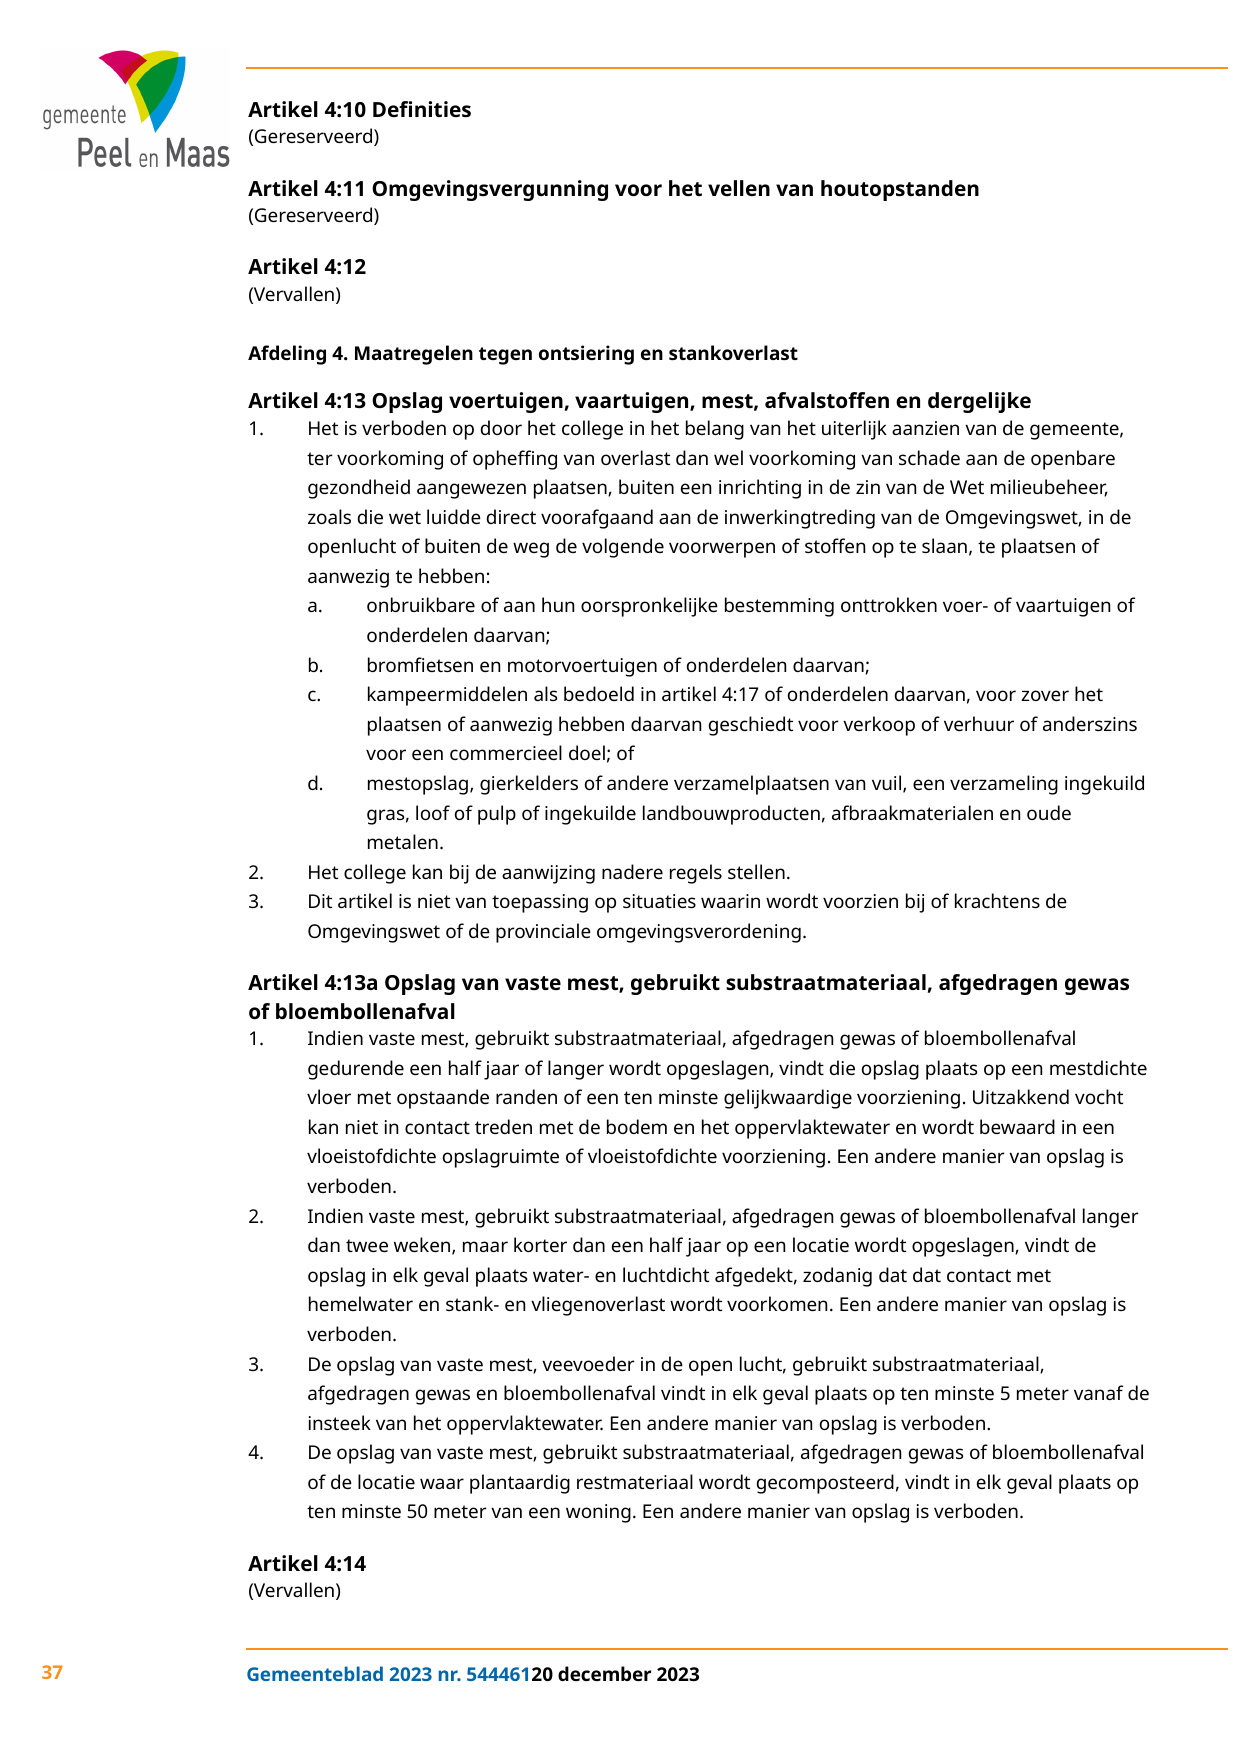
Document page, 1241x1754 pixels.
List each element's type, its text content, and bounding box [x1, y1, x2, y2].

list De opslag van vaste mest, veevoeder in de open lucht, gebruikt substraatmateriaal, afgedragen gewas en bloembollenafval vindt in elk geval plaats op ten minste 5 meter vanaf de insteek van het oppervlaktewater. Een andere manier van opslag is verboden. [248, 1351, 1152, 1436]
text (Vervallen) [248, 281, 1152, 307]
text Artikel 4:13 Opslag voertuigen, vaartuigen, mest, afvalstoffen en dergelijke [248, 387, 1152, 415]
text (Gereserveerd) [248, 123, 1152, 149]
list mestopslag, gierkelders of andere verzamelplaatsen van vuil, een verzameling ingekuild gras, loof of pulp of ingekuilde landbouwproducten, afbraakmaterialen en oude metalen. [307, 770, 1152, 855]
list Het college kan bij de aanwijzing nadere regels stellen. [248, 859, 1152, 884]
text (Vervallen) [248, 1577, 1152, 1603]
text Artikel 4:13a Opslag van vaste mest, gebruikt substraatmateriaal, afgedragen gewas of bloembollenafval [248, 968, 1152, 1025]
text Artikel 4:12 [248, 252, 1152, 281]
list Indien vaste mest, gebruikt substraatmateriaal, afgedragen gewas of bloembollenafval gedurende een half jaar of langer wordt opgeslagen, vindt die opslag plaats op een mestdichte vloer met opstaande randen of een ten minste gelijkwaardige voorziening. Uitzakkend vocht kan niet in contact treden met de bodem en het oppervlaktewater en wordt bewaard in een vloeistofdichte opslagruimte of vloeistofdichte voorziening. Een andere manier van opslag is verboden. [248, 1025, 1152, 1199]
text Artikel 4:10 Definities [248, 95, 1152, 123]
list bromfietsen en motorvoertuigen of onderdelen daarvan; [307, 652, 1152, 677]
list De opslag van vaste mest, gebruikt substraatmateriaal, afgedragen gewas of bloembollenafval of de locatie waar plantaardig restmateriaal wordt gecomposteerd, vindt in elk geval plaats op ten minste 50 meter van een woning. Een andere manier van opslag is verboden. [248, 1439, 1152, 1524]
list Indien vaste mest, gebruikt substraatmateriaal, afgedragen gewas of bloembollenafval langer dan twee weken, maar korter dan een half jaar op een locatie wordt opgeslagen, vindt de opslag in elk geval plaats water- en luchtdicht afgedekt, zodanig dat dat contact met hemelwater en stank- en vliegenoverlast wordt voorkomen. Een andere manier van opslag is verboden. [248, 1203, 1152, 1347]
text Artikel 4:11 Omgevingsvergunning voor het vellen van houtopstanden [248, 174, 1152, 202]
list kampeermiddelen als bedoeld in artikel 4:17 of onderdelen daarvan, voor zover het plaatsen of aanwezig hebben daarvan geschiedt voor verkoop of verhuur of anderszins voor een commercieel doel; of [307, 681, 1152, 766]
list onbruikbare of aan hun oorspronkelijke bestemming onttrokken voer- of vaartuigen of onderdelen daarvan; [307, 593, 1152, 648]
text (Gereserveerd) [248, 202, 1152, 228]
list Dit artikel is niet van toepassing op situaties waarin wordt voorzien bij of krachtens de Omgevingswet of de provinciale omgevingsverordening. [248, 888, 1152, 944]
picture [41, 47, 231, 172]
list Het is verboden op door het college in het belang van het uiterlijk aanzien van de gemeente, ter voorkoming of opheffing van overlast dan wel voorkoming van schade aan de openbare gezondheid aangewezen plaatsen, buiten een inrichting in de zin van de Wet milieubeheer, zoals die wet luidde direct voorafgaand aan de inwerkingtreding van de Omgevingswet, in de openlucht of buiten de weg de volgende voorwerpen of stoffen op te slaan, te plaatsen of aanwezig te hebben: [248, 415, 1152, 589]
text Afdeling 4. Maatregelen tegen ontsiering en stankoverlast [248, 340, 1152, 366]
text Artikel 4:14 [248, 1549, 1152, 1577]
